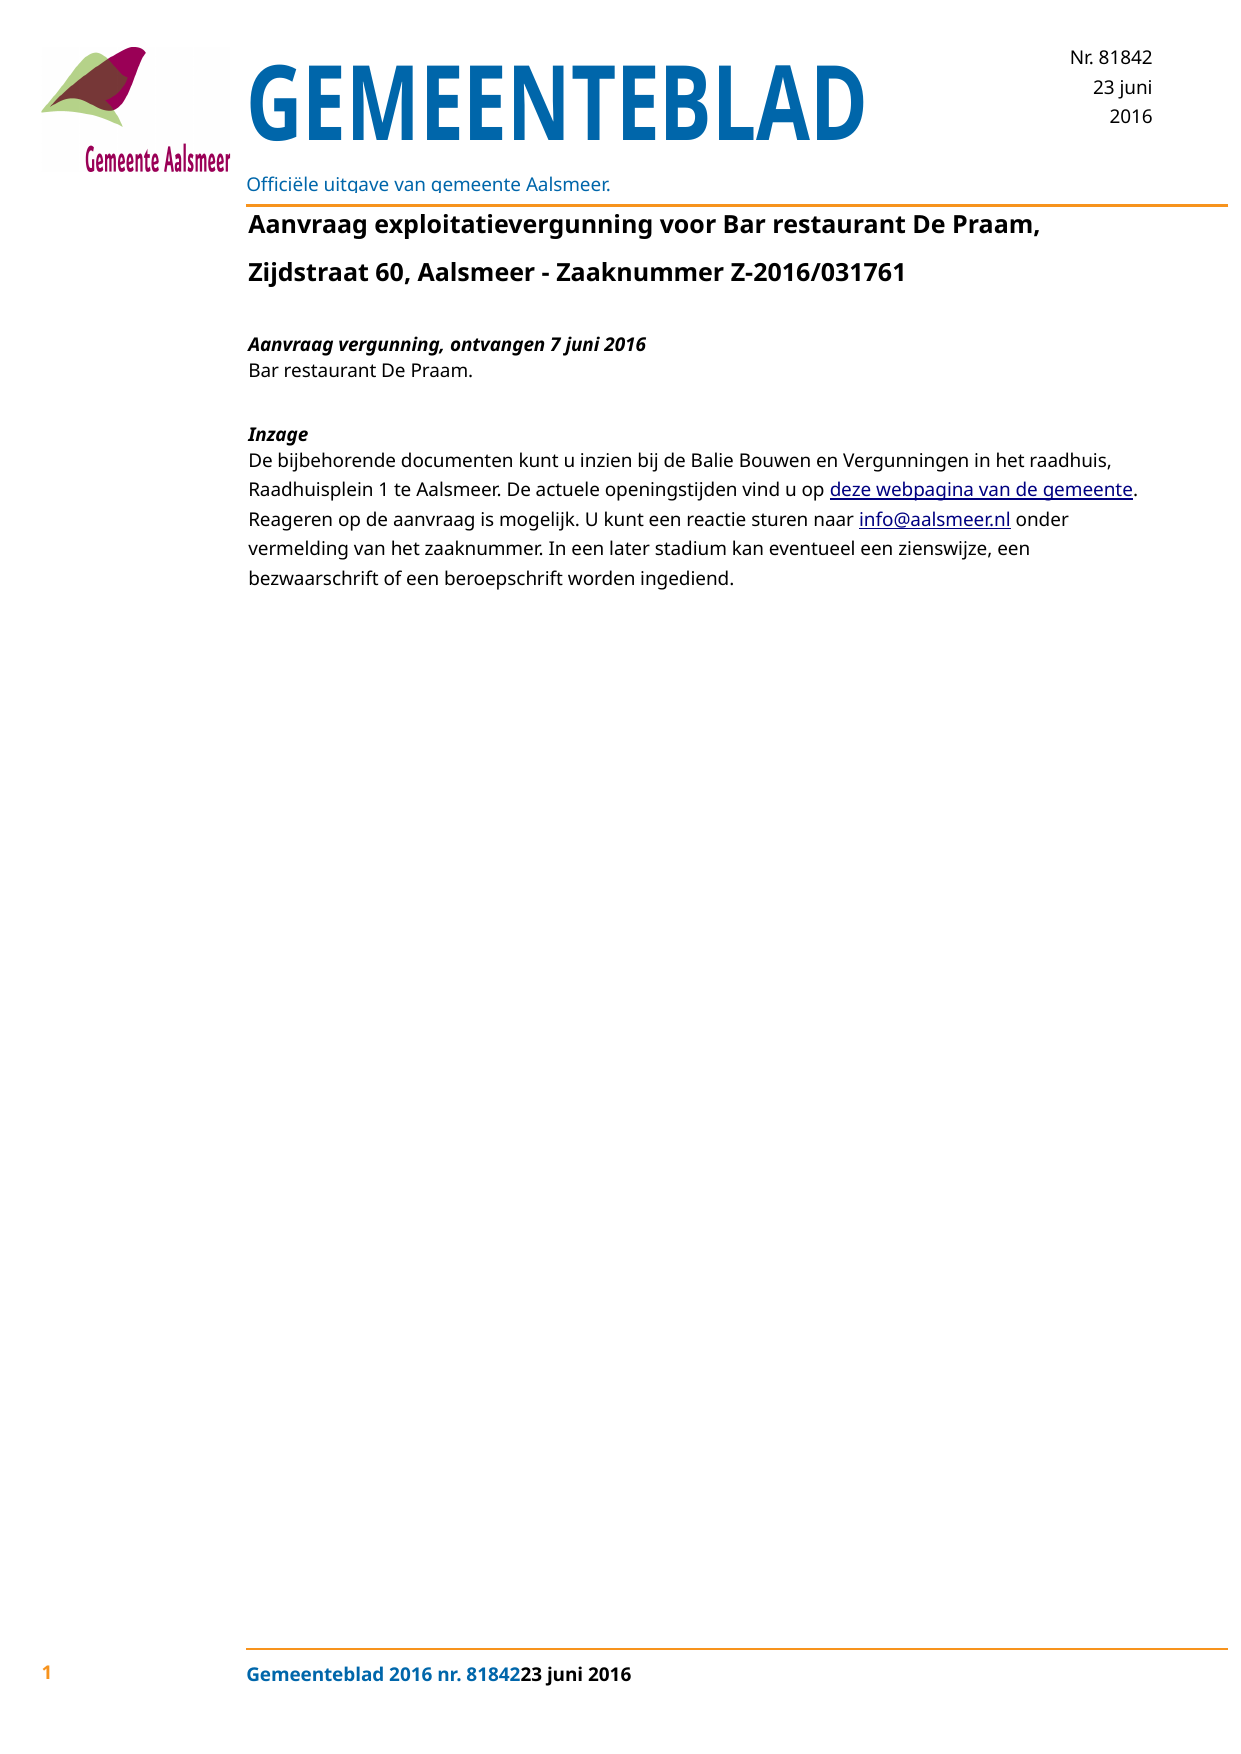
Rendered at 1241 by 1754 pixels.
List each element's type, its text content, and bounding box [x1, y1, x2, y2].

text ​ [248, 616, 1152, 641]
text Aanvraag exploitatievergunning voor Bar restaurant De Praam, Zijdstraat 60, Aalsmeer - Zaaknummer Z-2016/031761 [248, 207, 1152, 288]
text Bar restaurant De Praam. [248, 357, 1152, 383]
text De bijbehorende documenten kunt u inzien bij de Balie Bouwen en Vergunningen in het raadhuis, Raadhuisplein 1 te Aalsmeer. De actuele openingstijden vind u op deze webpagina van de gemeente. Reageren op de aanvraag is mogelijk. U kunt een reactie sturen naar info@aalsmeer.nl onder vermelding van het zaaknummer. In een later stadium kan eventueel een zienswijze, een bezwaarschrift of een beroepschrift worden ingediend. [248, 447, 1152, 591]
picture [41, 47, 231, 172]
text Inzage [248, 421, 1152, 447]
text Aanvraag vergunning, ontvangen 7 juni 2016 [248, 331, 1152, 357]
